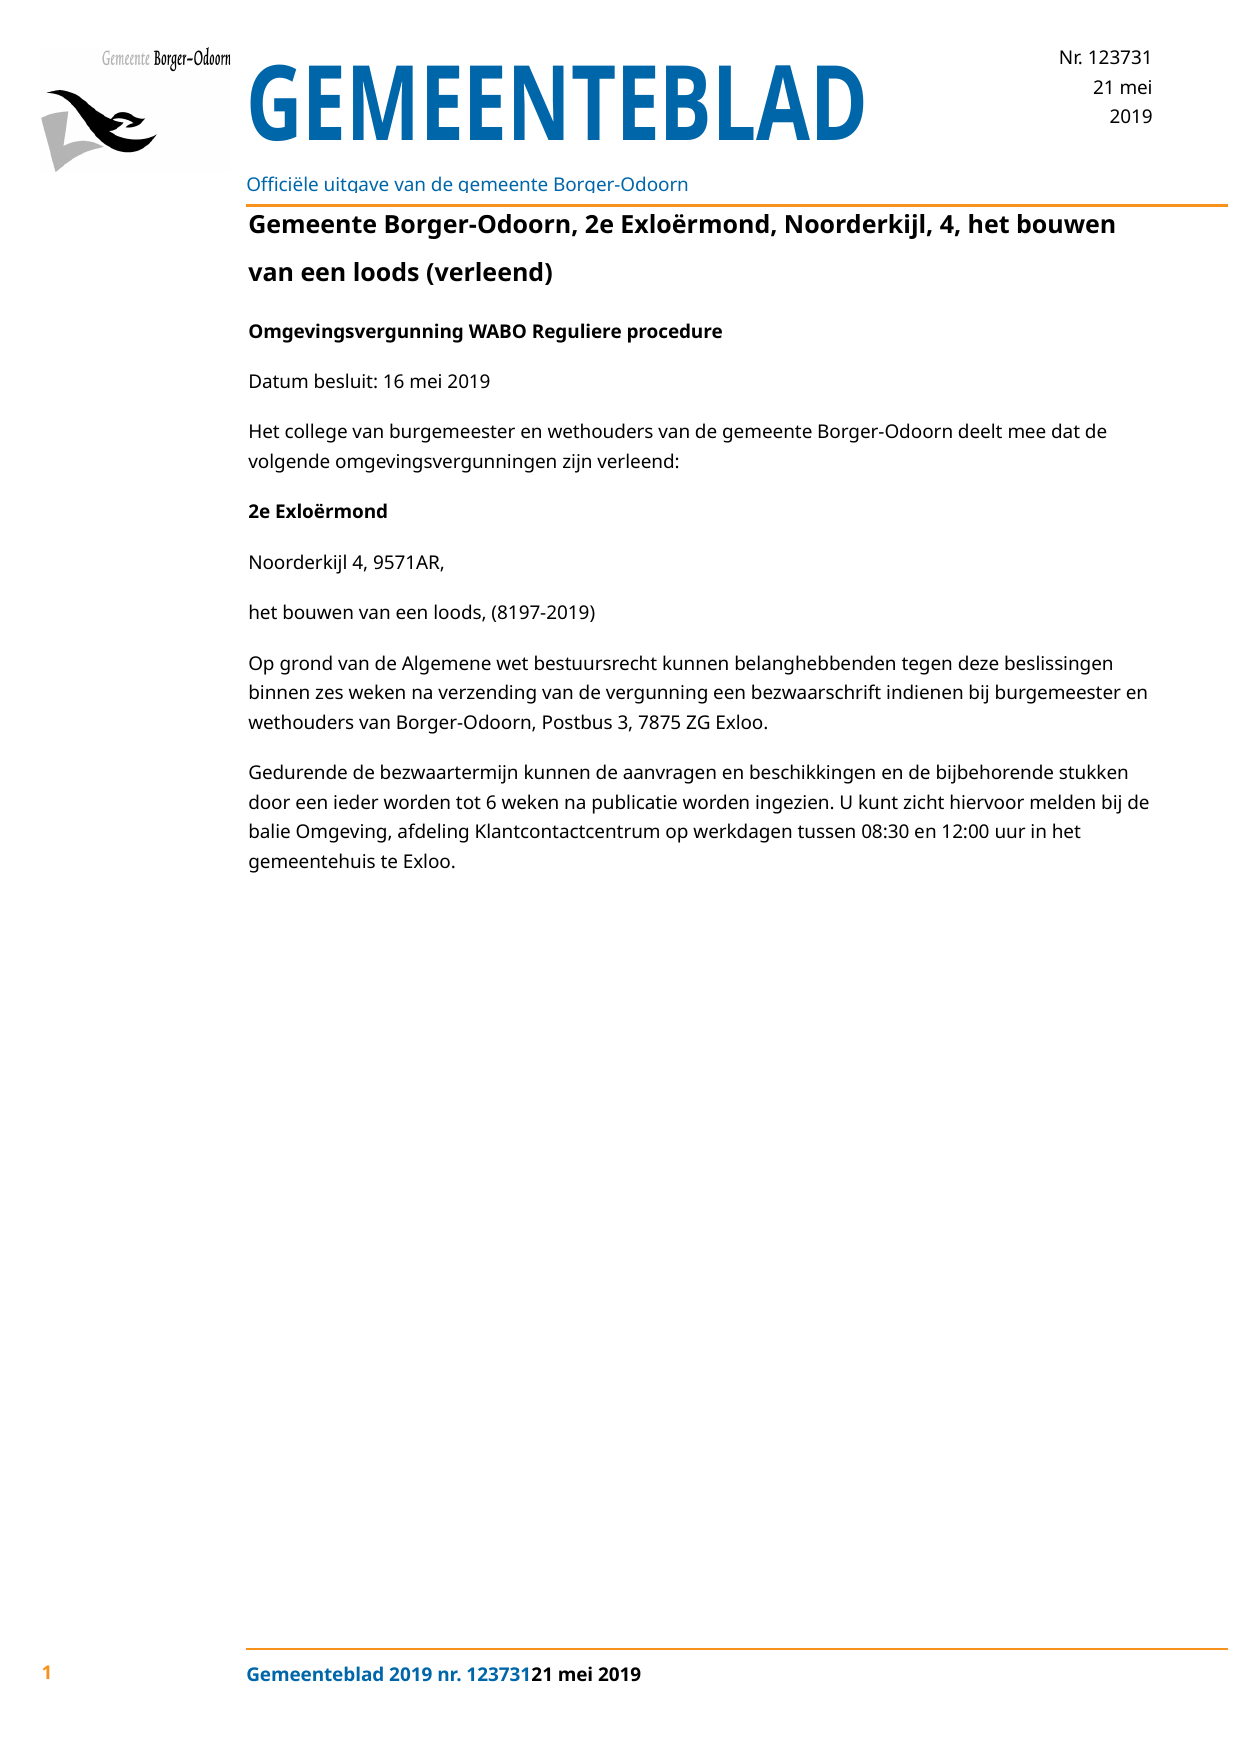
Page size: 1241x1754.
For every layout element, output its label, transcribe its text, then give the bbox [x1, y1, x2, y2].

picture [41, 47, 231, 172]
text Gedurende de bezwaartermijn kunnen de aanvragen en beschikkingen en de bijbehorende stukken door een ieder worden tot 6 weken na publicatie worden ingezien. U kunt zicht hiervoor melden bij de balie Omgeving, afdeling Klantcontactcentrum op werkdagen tussen 08:30 en 12:00 uur in het gemeentehuis te Exloo. [248, 759, 1152, 874]
text Omgevingsvergunning WABO Reguliere procedure [248, 318, 1152, 344]
text 2e Exloërmond [248, 499, 1152, 524]
text Gemeente Borger-Odoorn, 2e Exloërmond, Noorderkijl, 4, het bouwen van een loods (verleend) [248, 207, 1152, 288]
text Datum besluit: 16 mei 2019 [248, 368, 1152, 394]
text het bouwen van een loods, (8197-2019) [248, 599, 1152, 625]
text Op grond van de Algemene wet bestuursrecht kunnen belanghebbenden tegen deze beslissingen binnen zes weken na verzending van de vergunning een bezwaarschrift indienen bij burgemeester en wethouders van Borger-Odoorn, Postbus 3, 7875 ZG Exloo. [248, 650, 1152, 735]
text Noorderkijl 4, 9571AR, [248, 549, 1152, 575]
text Het college van burgemeester en wethouders van de gemeente Borger-Odoorn deelt mee dat de volgende omgevingsvergunningen zijn verleend: [248, 419, 1152, 474]
